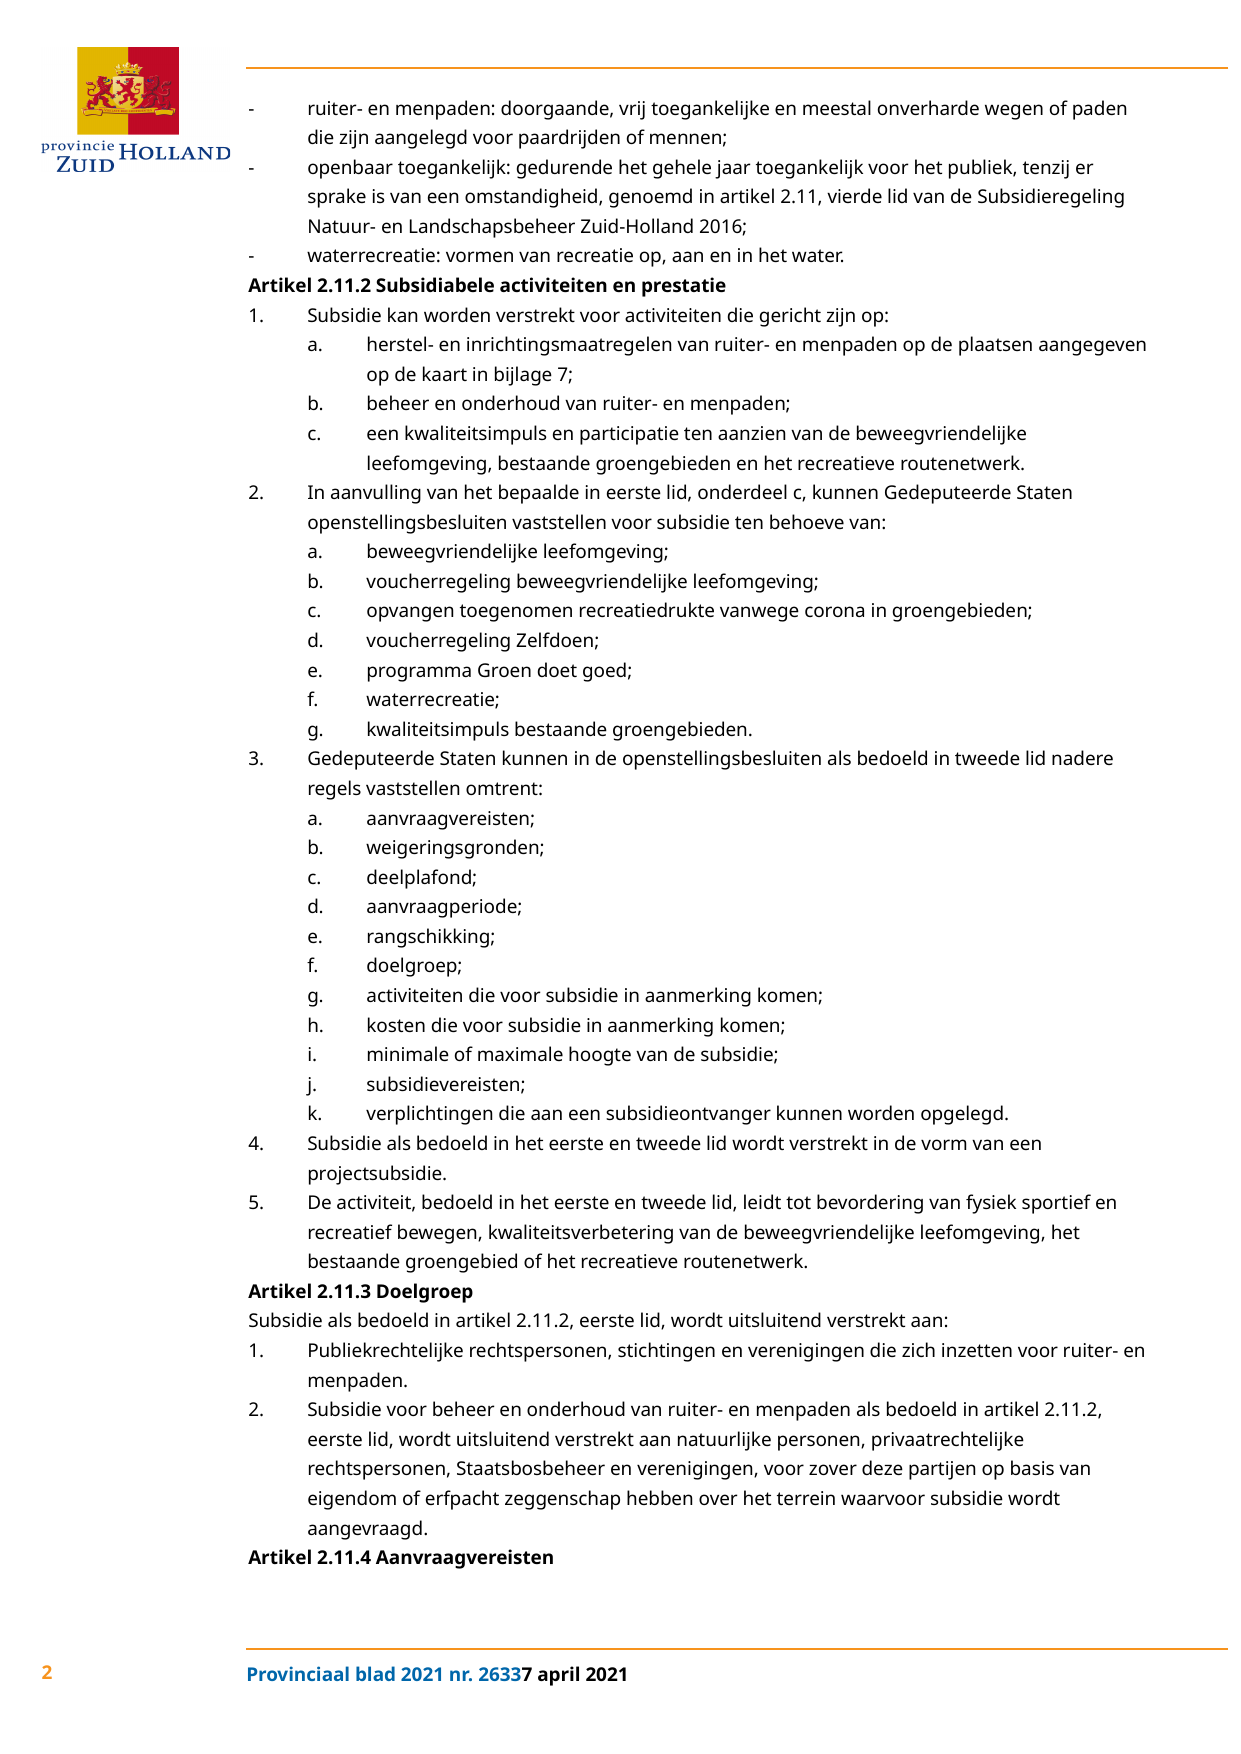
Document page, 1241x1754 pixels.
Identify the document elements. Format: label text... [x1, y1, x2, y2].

list deelplafond; [307, 864, 1152, 890]
text Artikel 2.11.2 Subsidiabele activiteiten en prestatie [248, 272, 1152, 298]
list beheer en onderhoud van ruiter- en menpaden; [307, 391, 1152, 416]
list Subsidie als bedoeld in het eerste en tweede lid wordt verstrekt in de vorm van een projectsubsidie. [248, 1130, 1152, 1186]
list voucherregeling beweegvriendelijke leefomgeving; [307, 568, 1152, 594]
text Artikel 2.11.3 Doelgroep [248, 1278, 1152, 1304]
list waterrecreatie: vormen van recreatie op, aan en in het water. [248, 243, 1152, 268]
list Publiekrechtelijke rechtspersonen, stichtingen en verenigingen die zich inzetten voor ruiter- en menpaden. [248, 1337, 1152, 1393]
list minimale of maximale hoogte van de subsidie; [307, 1041, 1152, 1067]
list Subsidie voor beheer en onderhoud van ruiter- en menpaden als bedoeld in artikel 2.11.2, eerste lid, wordt uitsluitend verstrekt aan natuurlijke personen, privaatrechtelijke rechtspersonen, Staatsbosbeheer en verenigingen, voor zover deze partijen op basis van eigendom of erfpacht zeggenschap hebben over het terrein waarvoor subsidie wordt aangevraagd. [248, 1396, 1152, 1541]
list In aanvulling van het bepaalde in eerste lid, onderdeel c, kunnen Gedeputeerde Staten openstellingsbesluiten vaststellen voor subsidie ten behoeve van: [248, 479, 1152, 535]
list beweegvriendelijke leefomgeving; [307, 538, 1152, 564]
list rangschikking; [307, 923, 1152, 949]
list verplichtingen die aan een subsidieontvanger kunnen worden opgelegd. [307, 1101, 1152, 1126]
list ruiter- en menpaden: doorgaande, vrij toegankelijke en meestal onverharde wegen of paden die zijn aangelegd voor paardrijden of mennen; [248, 95, 1152, 150]
list doelgroep; [307, 953, 1152, 978]
list voucherregeling Zelfdoen; [307, 627, 1152, 653]
list herstel- en inrichtingsmaatregelen van ruiter- en menpaden op de plaatsen aangegeven op de kaart in bijlage 7; [307, 331, 1152, 387]
text Subsidie als bedoeld in artikel 2.11.2, eerste lid, wordt uitsluitend verstrekt aan: [248, 1308, 1152, 1333]
list subsidievereisten; [307, 1071, 1152, 1097]
list activiteiten die voor subsidie in aanmerking komen; [307, 982, 1152, 1008]
list weigeringsgronden; [307, 834, 1152, 860]
text Artikel 2.11.4 Aanvraagvereisten [248, 1544, 1152, 1570]
list waterrecreatie; [307, 686, 1152, 712]
list een kwaliteitsimpuls en participatie ten aanzien van de beweegvriendelijke leefomgeving, bestaande groengebieden en het recreatieve routenetwerk. [307, 420, 1152, 476]
list programma Groen doet goed; [307, 657, 1152, 683]
list kosten die voor subsidie in aanmerking komen; [307, 1012, 1152, 1038]
list aanvraagperiode; [307, 893, 1152, 919]
picture [41, 47, 231, 172]
list openbaar toegankelijk: gedurende het gehele jaar toegankelijk voor het publiek, tenzij er sprake is van een omstandigheid, genoemd in artikel 2.11, vierde lid van de Subsidieregeling Natuur- en Landschapsbeheer Zuid-Holland 2016; [248, 154, 1152, 239]
list De activiteit, bedoeld in het eerste en tweede lid, leidt tot bevordering van fysiek sportief en recreatief bewegen, kwaliteitsverbetering van de beweegvriendelijke leefomgeving, het bestaande groengebied of het recreatieve routenetwerk. [248, 1189, 1152, 1274]
list aanvraagvereisten; [307, 805, 1152, 831]
list opvangen toegenomen recreatiedrukte vanwege corona in groengebieden; [307, 598, 1152, 623]
list Subsidie kan worden verstrekt voor activiteiten die gericht zijn op: [248, 302, 1152, 328]
list Gedeputeerde Staten kunnen in de openstellingsbesluiten als bedoeld in tweede lid nadere regels vaststellen omtrent: [248, 746, 1152, 801]
list kwaliteitsimpuls bestaande groengebieden. [307, 716, 1152, 742]
